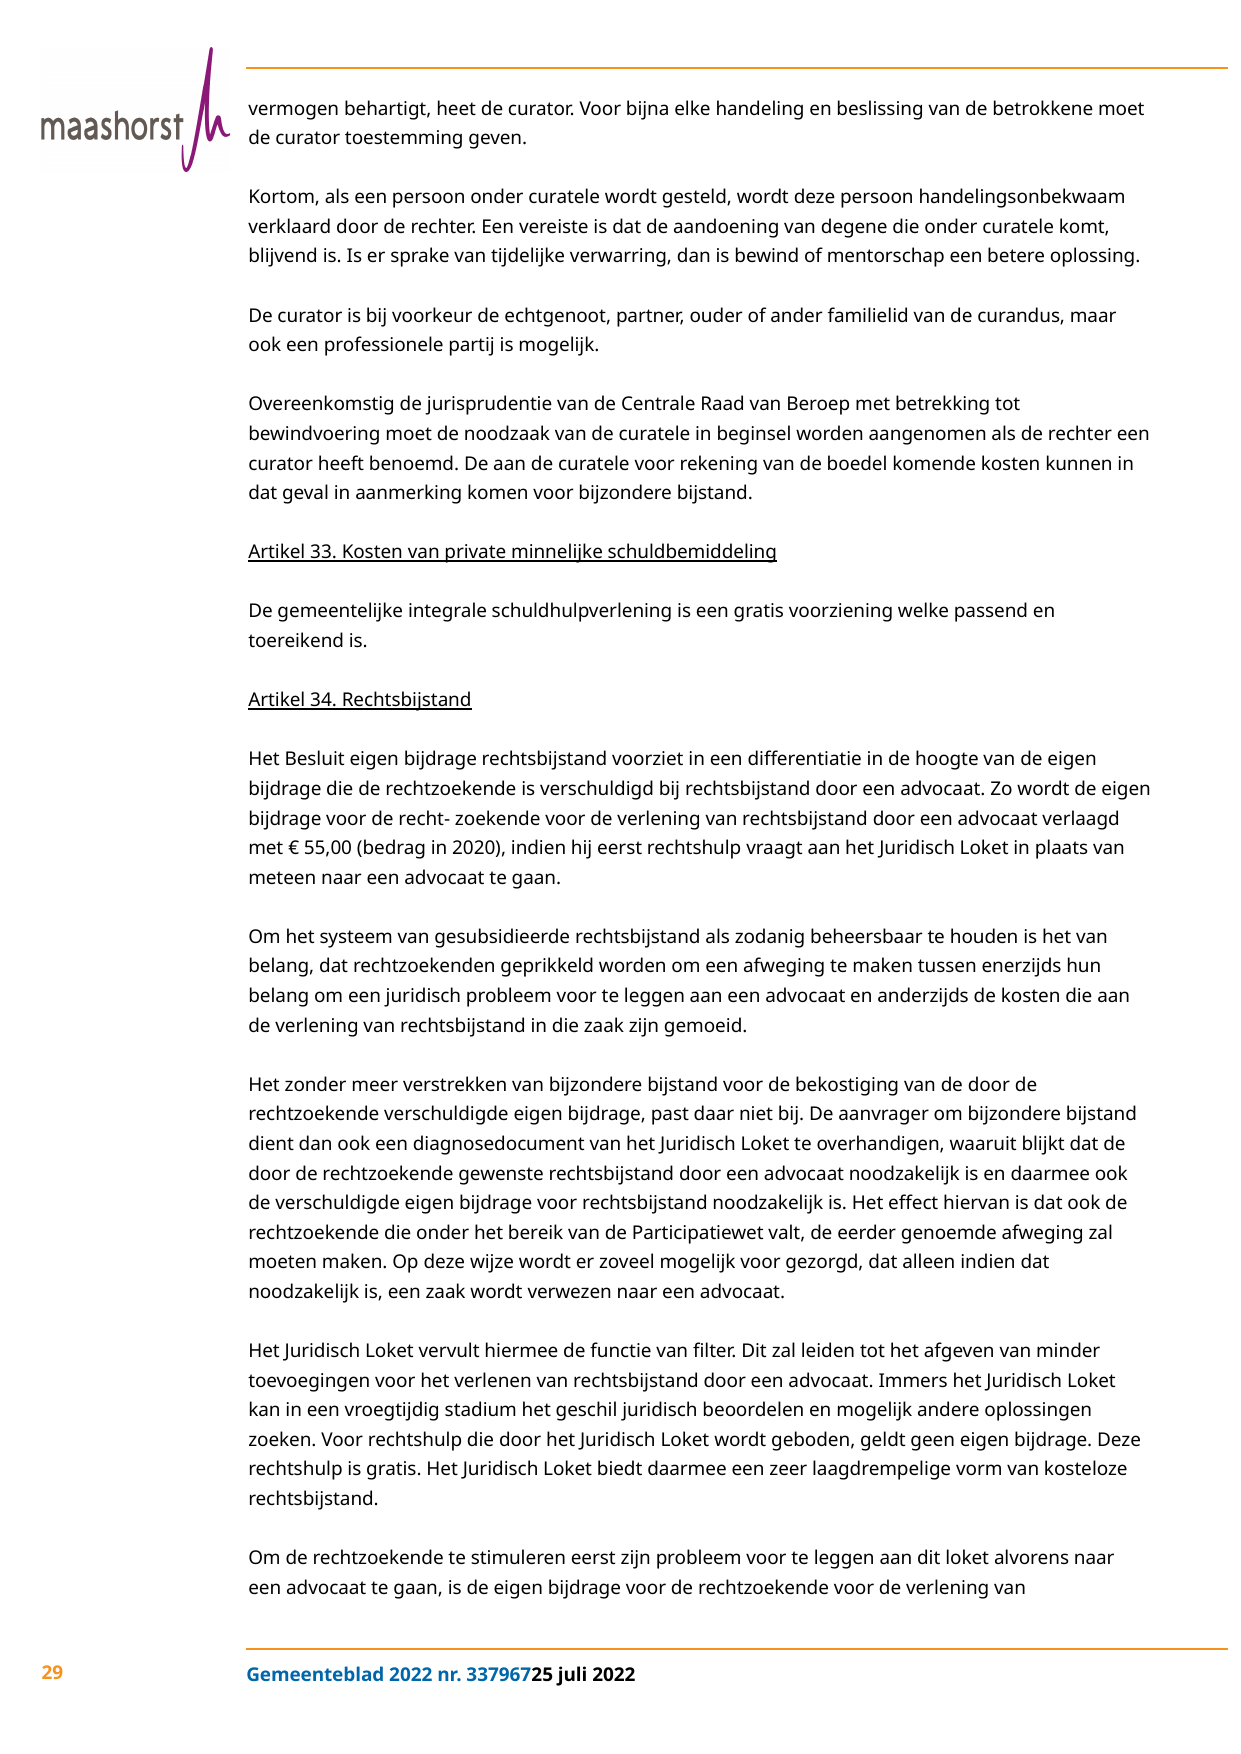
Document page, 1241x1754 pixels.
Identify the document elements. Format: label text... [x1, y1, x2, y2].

text Het Juridisch Loket vervult hiermee de functie van filter. Dit zal leiden tot het afgeven van minder toevoegingen voor het verlenen van rechtsbijstand door een advocaat. Immers het Juridisch Loket kan in een vroegtijdig stadium het geschil juridisch beoordelen en mogelijk andere oplossingen zoeken. Voor rechtshulp die door het Juridisch Loket wordt geboden, geldt geen eigen bijdrage. Deze rechtshulp is gratis. Het Juridisch Loket biedt daarmee een zeer laagdrempelige vorm van kosteloze rechtsbijstand. [248, 1337, 1152, 1511]
text Het Besluit eigen bijdrage rechtsbijstand voorziet in een differentiatie in de hoogte van de eigen bijdrage die de rechtzoekende is verschuldigd bij rechtsbijstand door een advocaat. Zo wordt de eigen bijdrage voor de recht- zoekende voor de verlening van rechtsbijstand door een advocaat verlaagd met € 55,00 (bedrag in 2020), indien hij eerst rechtshulp vraagt aan het Juridisch Loket in plaats van meteen naar een advocaat te gaan. [248, 746, 1152, 890]
text vermogen behartigt, heet de curator. Voor bijna elke handeling en beslissing van de betrokkene moet de curator toestemming geven. [248, 95, 1152, 150]
text Artikel 33. Kosten van private minnelijke schuldbemiddeling [248, 538, 1152, 564]
text Het zonder meer verstrekken van bijzondere bijstand voor de bekostiging van de door de rechtzoekende verschuldigde eigen bijdrage, past daar niet bij. De aanvrager om bijzondere bijstand dient dan ook een diagnosedocument van het Juridisch Loket te overhandigen, waaruit blijkt dat de door de rechtzoekende gewenste rechtsbijstand door een advocaat noodzakelijk is en daarmee ook de verschuldigde eigen bijdrage voor rechtsbijstand noodzakelijk is. Het effect hiervan is dat ook de rechtzoekende die onder het bereik van de Participatiewet valt, de eerder genoemde afweging zal moeten maken. Op deze wijze wordt er zoveel mogelijk voor gezorgd, dat alleen indien dat noodzakelijk is, een zaak wordt verwezen naar een advocaat. [248, 1071, 1152, 1304]
text De gemeentelijke integrale schuldhulpverlening is een gratis voorziening welke passend en toereikend is. [248, 598, 1152, 653]
text Om de rechtzoekende te stimuleren eerst zijn probleem voor te leggen aan dit loket alvorens naar een advocaat te gaan, is de eigen bijdrage voor de rechtzoekende voor de verlening van [248, 1544, 1152, 1600]
text Artikel 34. Rechtsbijstand [248, 686, 1152, 712]
text De curator is bij voorkeur de echtgenoot, partner, ouder of ander familielid van de curandus, maar ook een professionele partij is mogelijk. [248, 302, 1152, 357]
text Overeenkomstig de jurisprudentie van de Centrale Raad van Beroep met betrekking tot bewindvoering moet de noodzaak van de curatele in beginsel worden aangenomen als de rechter een curator heeft benoemd. De aan de curatele voor rekening van de boedel komende kosten kunnen in dat geval in aanmerking komen voor bijzondere bijstand. [248, 391, 1152, 505]
text Om het systeem van gesubsidieerde rechtsbijstand als zodanig beheersbaar te houden is het van belang, dat rechtzoekenden geprikkeld worden om een afweging te maken tussen enerzijds hun belang om een juridisch probleem voor te leggen aan een advocaat en anderzijds de kosten die aan de verlening van rechtsbijstand in die zaak zijn gemoeid. [248, 923, 1152, 1038]
picture [41, 47, 231, 172]
text Kortom, als een persoon onder curatele wordt gesteld, wordt deze persoon handelingsonbekwaam verklaard door de rechter. Een vereiste is dat de aandoening van degene die onder curatele komt, blijvend is. Is er sprake van tijdelijke verwarring, dan is bewind of mentorschap een betere oplossing. [248, 183, 1152, 268]
